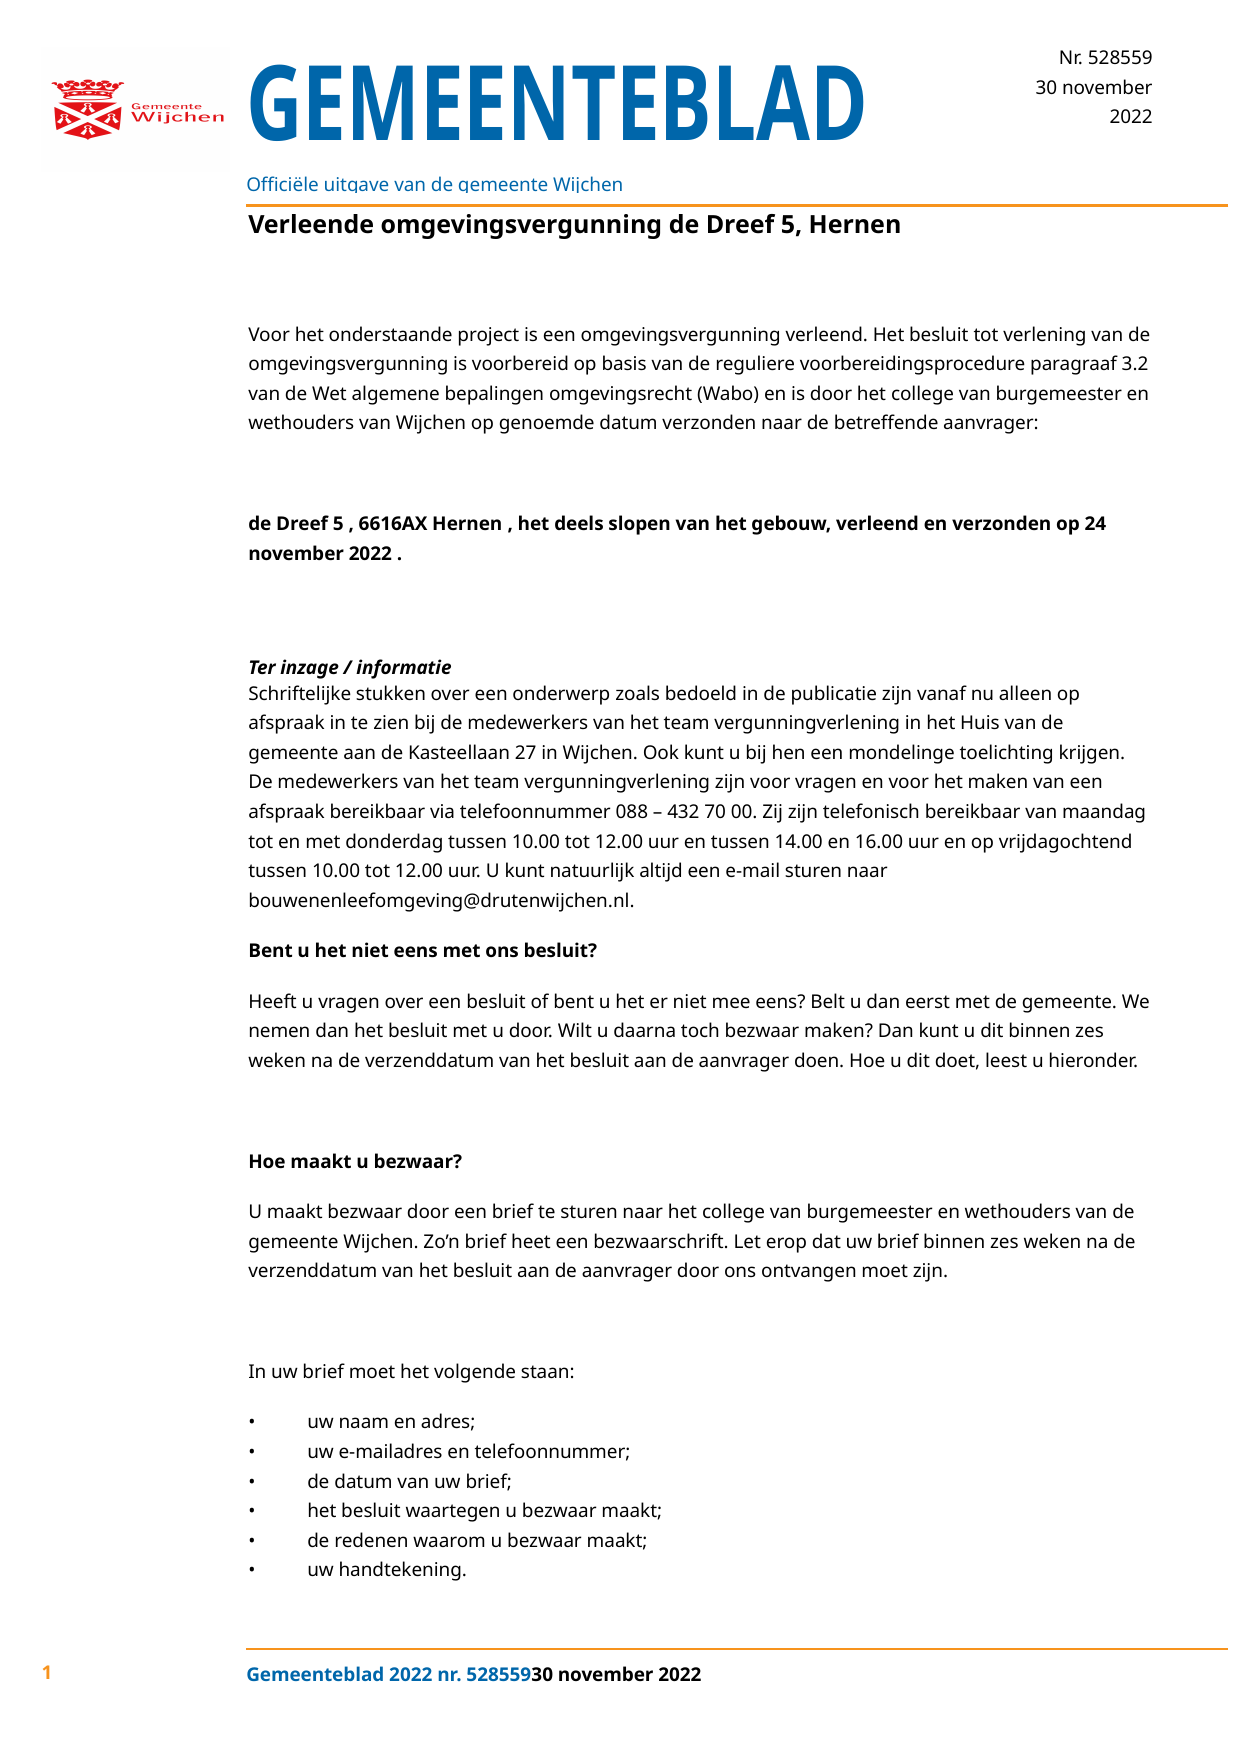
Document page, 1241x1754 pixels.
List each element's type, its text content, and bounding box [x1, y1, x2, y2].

list uw e-mailadres en telefoonnummer; [248, 1438, 1152, 1464]
list uw naam en adres; [248, 1409, 1152, 1434]
text Ter inzage / informatie [248, 654, 1152, 680]
text Verleende omgevingsvergunning de Dreef 5, Hernen [248, 207, 1152, 241]
text U maakt bezwaar door een brief te sturen naar het college van burgemeester en wethouders van de gemeente Wijchen. Zo’n brief heet een bezwaarschrift. Let erop dat uw brief binnen zes weken na de verzenddatum van het besluit aan de aanvrager door ons ontvangen moet zijn. [248, 1198, 1152, 1283]
text Bent u het niet eens met ons besluit? [248, 937, 1152, 963]
list het besluit waartegen u bezwaar maakt; [248, 1497, 1152, 1523]
text In uw brief moet het volgende staan: [248, 1358, 1152, 1384]
list de datum van uw brief; [248, 1468, 1152, 1494]
picture [41, 47, 231, 172]
list de redenen waarom u bezwaar maakt; [248, 1527, 1152, 1553]
list uw handtekening. [248, 1557, 1152, 1582]
text Heeft u vragen over een besluit of bent u het er niet mee eens? Belt u dan eerst met de gemeente. We nemen dan het besluit met u door. Wilt u daarna toch bezwaar maken? Dan kunt u dit binnen zes weken na de verzenddatum van het besluit aan de aanvrager doen. Hoe u dit doet, leest u hieronder. [248, 988, 1152, 1073]
text de Dreef 5 , 6616AX Hernen , het deels slopen van het gebouw, verleend en verzonden op 24 november 2022 . [248, 510, 1152, 566]
text Voor het onderstaande project is een omgevingsvergunning verleend. Het besluit tot verlening van de omgevingsvergunning is voorbereid op basis van de reguliere voorbereidingsprocedure paragraaf 3.2 van de Wet algemene bepalingen omgevingsrecht (Wabo) en is door het college van burgemeester en wethouders van Wijchen op genoemde datum verzonden naar de betreffende aanvrager: [248, 321, 1152, 435]
text Schriftelijke stukken over een onderwerp zoals bedoeld in de publicatie zijn vanaf nu alleen op afspraak in te zien bij de medewerkers van het team vergunningverlening in het Huis van de gemeente aan de Kasteellaan 27 in Wijchen. Ook kunt u bij hen een mondelinge toelichting krijgen. De medewerkers van het team vergunningverlening zijn voor vragen en voor het maken van een afspraak bereikbaar via telefoonnummer 088 – 432 70 00. Zij zijn telefonisch bereikbaar van maandag tot en met donderdag tussen 10.00 tot 12.00 uur en tussen 14.00 en 16.00 uur en op vrijdagochtend tussen 10.00 tot 12.00 uur. U kunt natuurlijk altijd een e-mail sturen naar bouwenenleefomgeving@drutenwijchen.nl. [248, 680, 1152, 913]
text Hoe maakt u bezwaar? [248, 1148, 1152, 1174]
